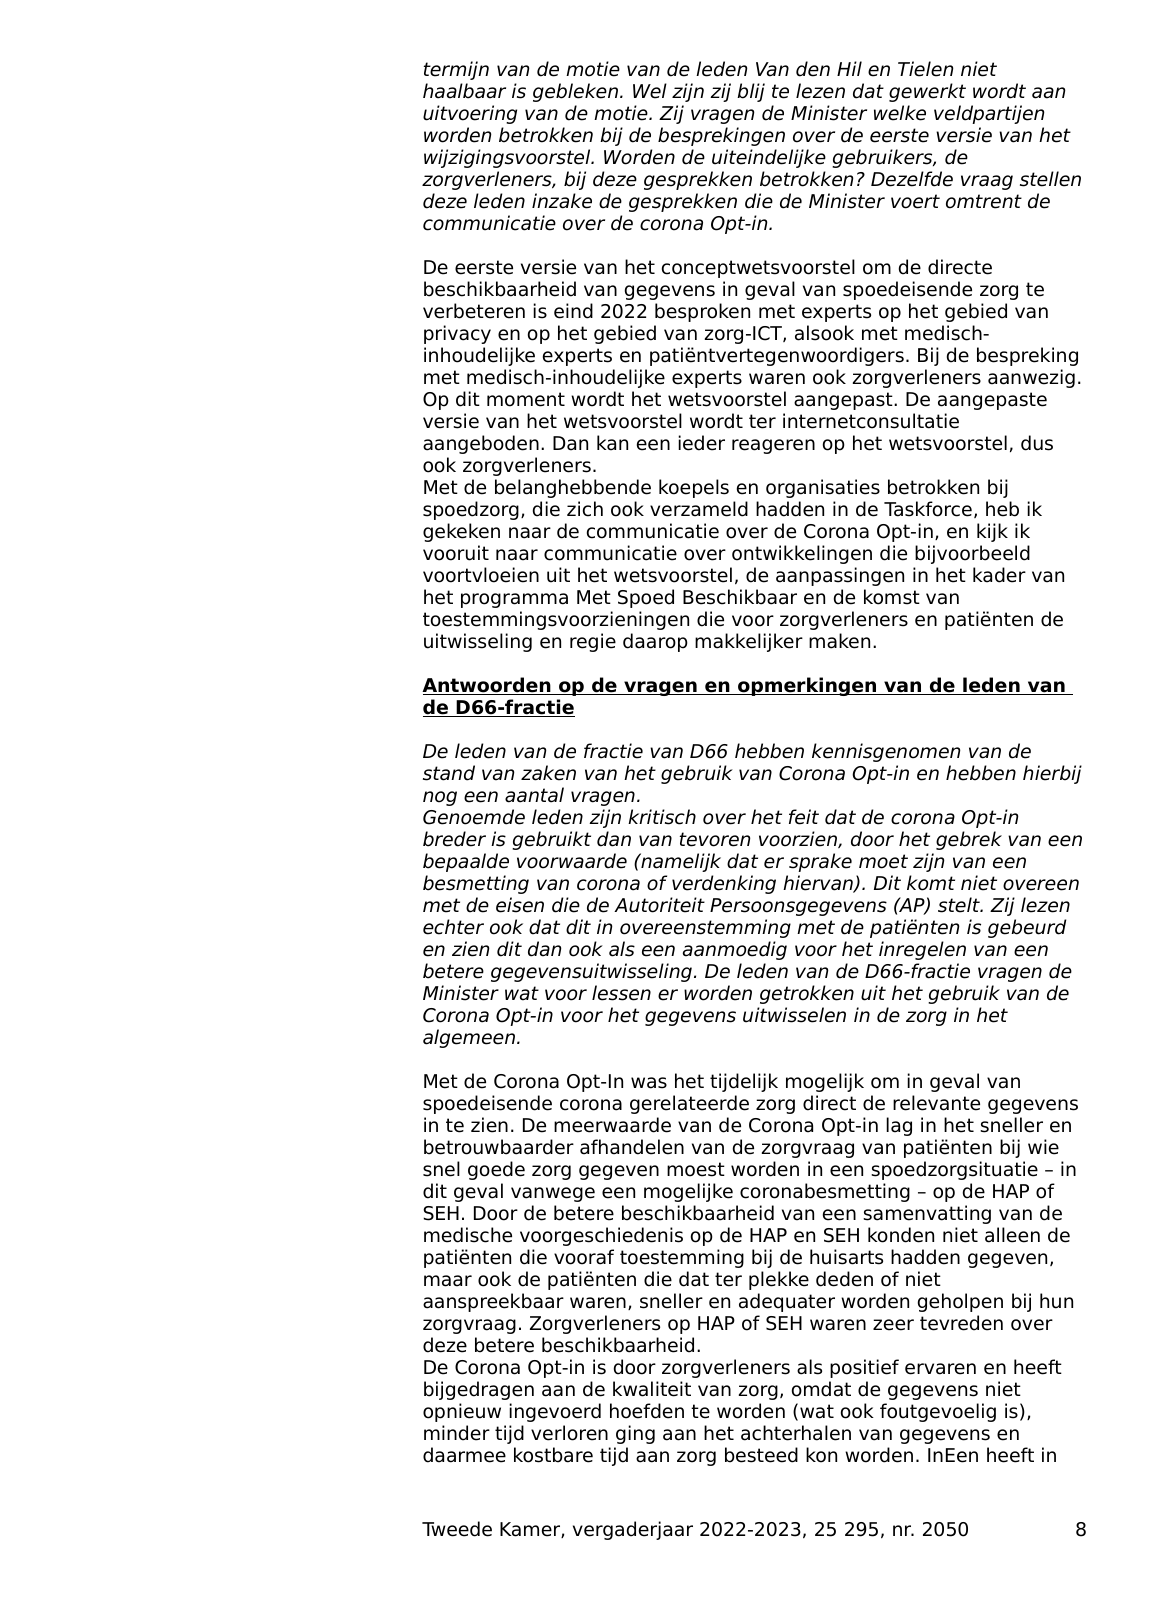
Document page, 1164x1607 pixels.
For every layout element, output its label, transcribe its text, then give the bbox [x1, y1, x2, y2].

text termijn van de motie van de leden Van den Hil en Tielen niet haalbaar is gebleken. Wel zijn zij blij te lezen dat gewerkt wordt aan uitvoering van de motie. Zij vragen de Minister welke veldpartijen worden betrokken bij de besprekingen over de eerste versie van het wijzigingsvoorstel. Worden de uiteindelijke gebruikers, de zorgverleners, bij deze gesprekken betrokken? Dezelfde vraag stellen deze leden inzake de gesprekken die de Minister voert omtrent de communicatie over de corona Opt-in. [422, 59, 1087, 235]
text Met de Corona Opt-In was het tijdelijk mogelijk om in geval van spoedeisende corona gerelateerde zorg direct de relevante gegevens in te zien. De meerwaarde van de Corona Opt-in lag in het sneller en betrouwbaarder afhandelen van de zorgvraag van patiënten bij wie snel goede zorg gegeven moest worden in een spoedzorgsituatie – in dit geval vanwege een mogelijke coronabesmetting – op de HAP of SEH. Door de betere beschikbaarheid van een samenvatting van de medische voorgeschiedenis op de HAP en SEH konden niet alleen de patiënten die vooraf toestemming bij de huisarts hadden gegeven, maar ook de patiënten die dat ter plekke deden of niet aanspreekbaar waren, sneller en adequater worden geholpen bij hun zorgvraag. Zorgverleners op HAP of SEH waren zeer tevreden over deze betere beschikbaarheid. [422, 1071, 1087, 1357]
text De Corona Opt-in is door zorgverleners als positief ervaren en heeft bijgedragen aan de kwaliteit van zorg, omdat de gegevens niet opnieuw ingevoerd hoefden te worden (wat ook foutgevoelig is), minder tijd verloren ging aan het achterhalen van gegevens en daarmee kostbare tijd aan zorg besteed kon worden. InEen heeft in [422, 1357, 1087, 1467]
text Genoemde leden zijn kritisch over het feit dat de corona Opt-in breder is gebruikt dan van tevoren voorzien, door het gebrek van een bepaalde voorwaarde (namelijk dat er sprake moet zijn van een besmetting van corona of verdenking hiervan). Dit komt niet overeen met de eisen die de Autoriteit Persoonsgegevens (AP) stelt. Zij lezen echter ook dat dit in overeenstemming met de patiënten is gebeurd en zien dit dan ook als een aanmoedig voor het inregelen van een betere gegevensuitwisseling. De leden van de D66-fractie vragen de Minister wat voor lessen er worden getrokken uit het gebruik van de Corona Opt-in voor het gegevens uitwisselen in de zorg in het algemeen. [422, 807, 1087, 1049]
text Met de belanghebbende koepels en organisaties betrokken bij spoedzorg, die zich ook verzameld hadden in de Taskforce, heb ik gekeken naar de communicatie over de Corona Opt-in, en kijk ik vooruit naar communicatie over ontwikkelingen die bijvoorbeeld voortvloeien uit het wetsvoorstel, de aanpassingen in het kader van het programma Met Spoed Beschikbaar en de komst van toestemmingsvoorzieningen die voor zorgverleners en patiënten de uitwisseling en regie daarop makkelijker maken. [422, 477, 1087, 653]
subtitle Antwoorden op de vragen en opmerkingen van de leden van de D66-fractie [422, 675, 1087, 719]
text De leden van de fractie van D66 hebben kennisgenomen van de stand van zaken van het gebruik van Corona Opt-in en hebben hierbij nog een aantal vragen. [422, 741, 1087, 807]
text De eerste versie van het conceptwetsvoorstel om de directe beschikbaarheid van gegevens in geval van spoedeisende zorg te verbeteren is eind 2022 besproken met experts op het gebied van privacy en op het gebied van zorg-ICT, alsook met medisch-inhoudelijke experts en patiëntvertegenwoordigers. Bij de bespreking met medisch-inhoudelijke experts waren ook zorgverleners aanwezig. Op dit moment wordt het wetsvoorstel aangepast. De aangepaste versie van het wetsvoorstel wordt ter internetconsultatie aangeboden. Dan kan een ieder reageren op het wetsvoorstel, dus ook zorgverleners. [422, 257, 1087, 477]
